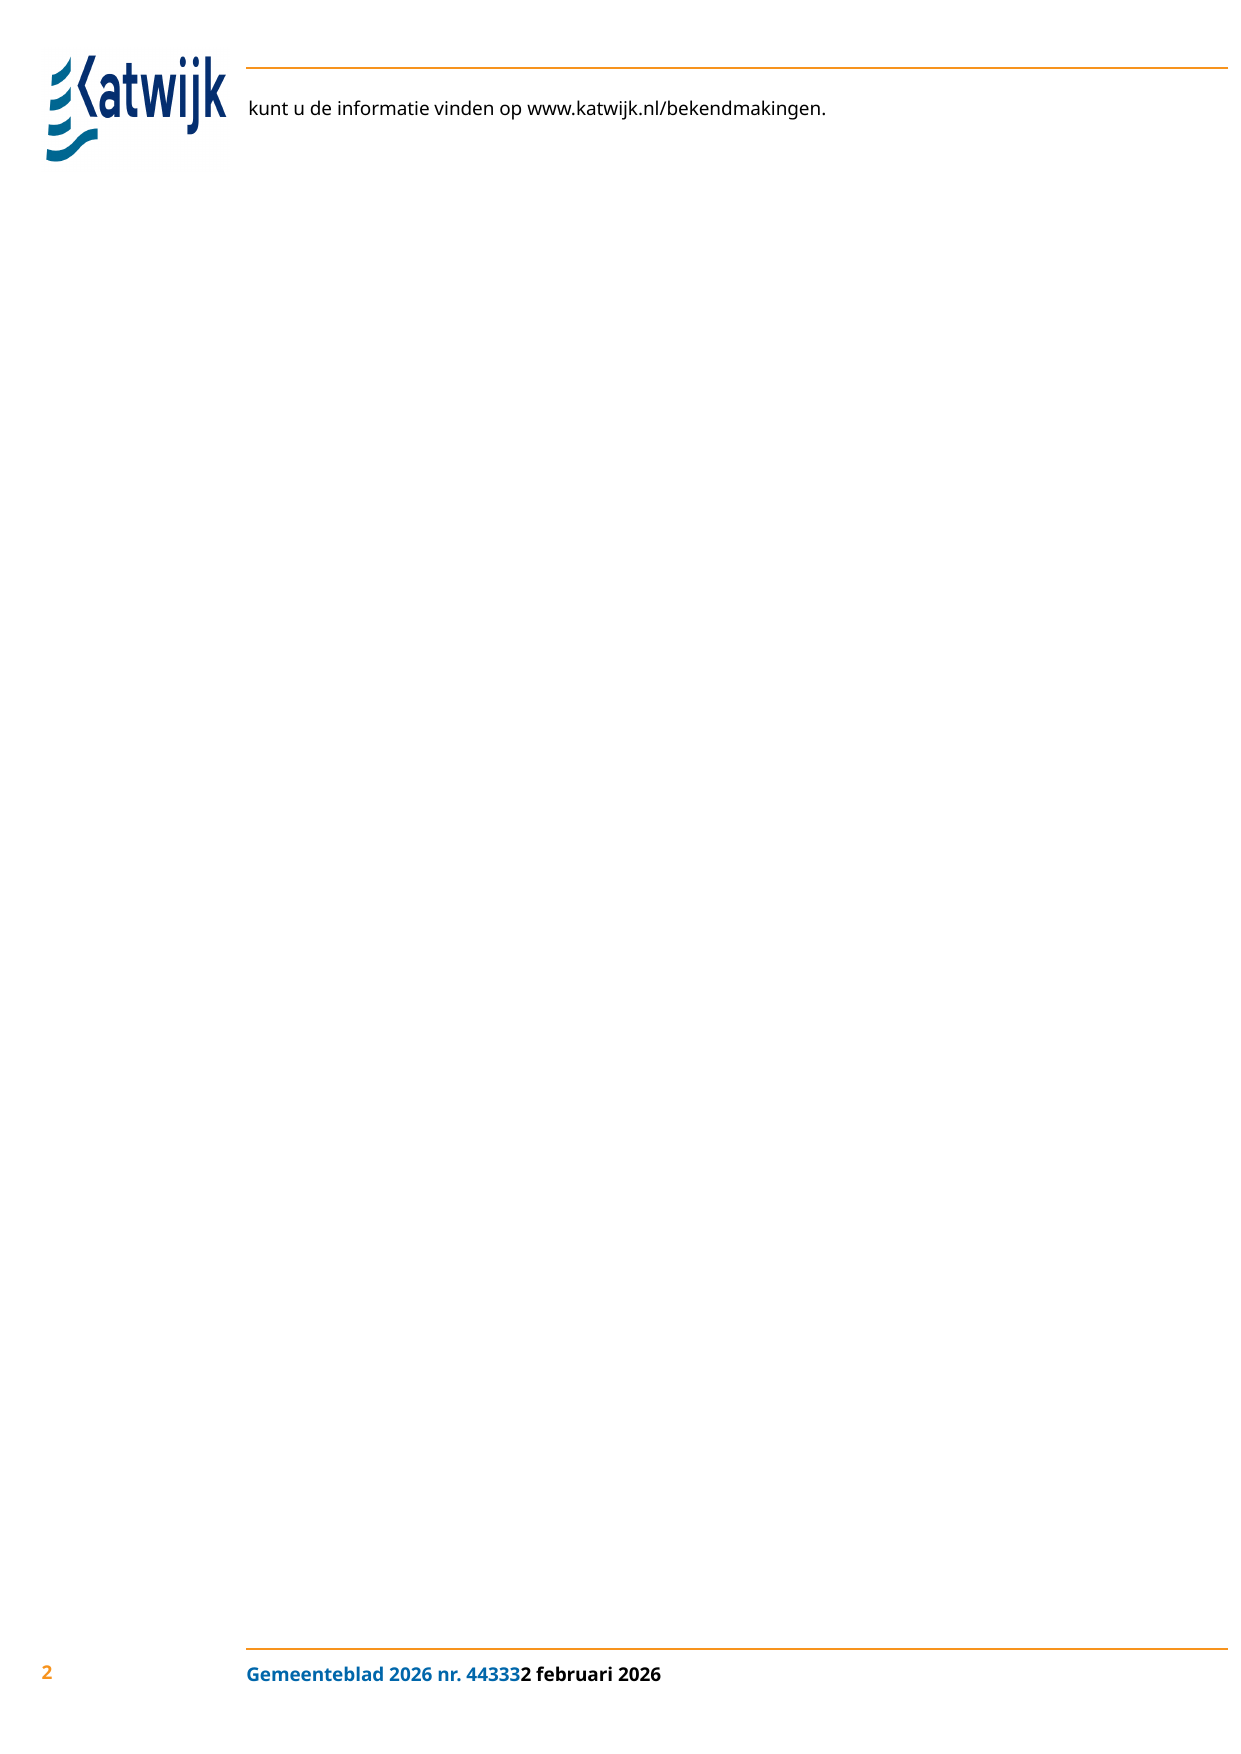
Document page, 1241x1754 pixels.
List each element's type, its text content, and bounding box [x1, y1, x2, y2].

picture [41, 47, 231, 172]
text kunt u de informatie vinden op www.katwijk.nl/bekendmakingen. [248, 95, 1152, 121]
